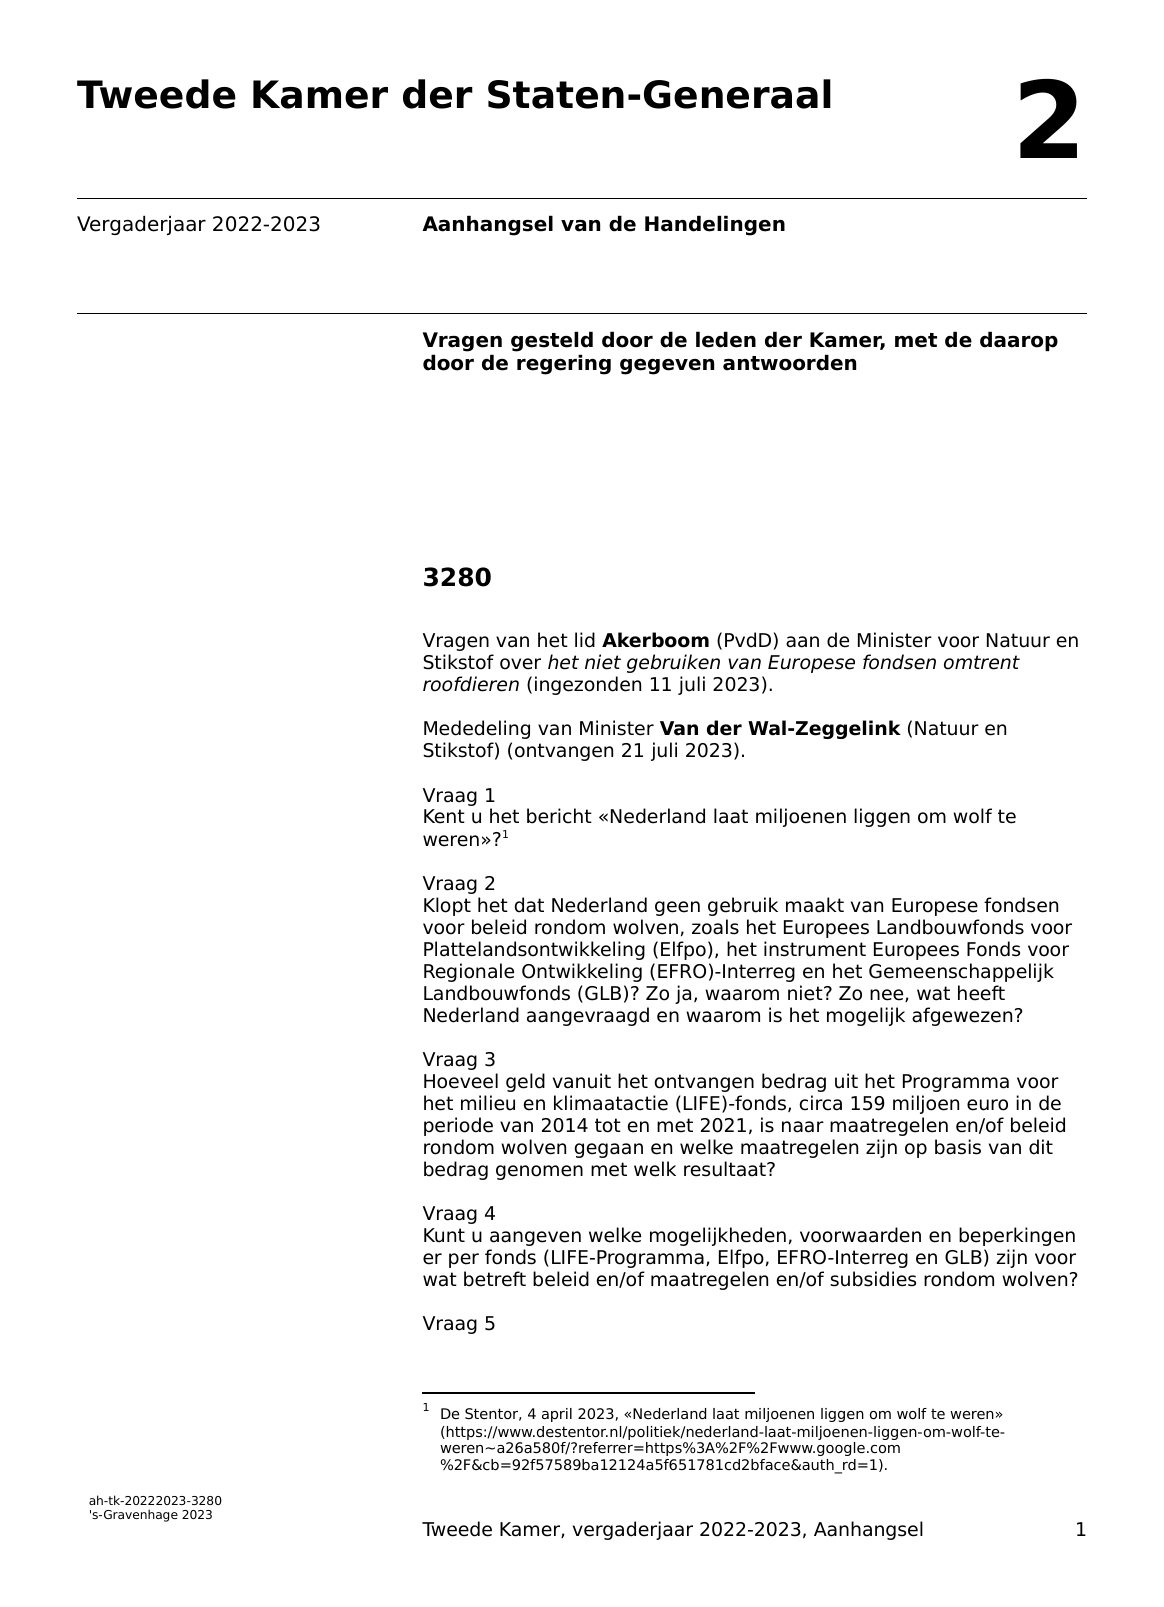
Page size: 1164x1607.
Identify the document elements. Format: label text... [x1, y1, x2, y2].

text ah-tk-20222023-3280 [88, 1494, 323, 1508]
table_cell Aanhangsel van de Handelingen [422, 199, 1087, 313]
text Vragen van het lid Akerboom (PvdD) aan de Minister voor Natuur en Stikstof over het niet gebruiken van Europese fondsen omtrent roofdieren (ingezonden 11 juli 2023). [422, 630, 1087, 696]
table_cell Vergaderjaar 2022-2023 [77, 199, 422, 313]
table_header Tweede Kamer der Staten-Generaal [77, 59, 886, 198]
text Hoeveel geld vanuit het ontvangen bedrag uit het Programma voor het milieu en klimaatactie (LIFE)-fonds, circa 159 miljoen euro in de periode van 2014 tot en met 2021, is naar maatregelen en/of beleid rondom wolven gegaan en welke maatregelen zijn op basis van dit bedrag genomen met welk resultaat? [422, 1071, 1087, 1181]
table_cell [77, 314, 422, 375]
text Kent u het bericht «Nederland laat miljoenen liggen om wolf te weren»? [422, 806, 1087, 850]
text Mededeling van Minister Van der Wal-Zeggelink (Natuur en Stikstof) (ontvangen 21 juli 2023). [422, 718, 1087, 762]
table_cell Vragen gesteld door de leden der Kamer, met de daarop door de regering gegeven antwoorden [422, 314, 1087, 375]
text De Stentor, 4 april 2023, «Nederland laat miljoenen liggen om wolf te weren» (https://www.destentor.nl/politiek/nederland-laat-miljoenen-liggen-om-wolf-te-weren~a26a580f/?referrer=https%3A%2F%2Fwww.google.com%2F&cb=92f57589ba12124a5f651781cd2bface&auth_rd=1). [422, 1402, 1087, 1474]
text Vraag 2 [422, 873, 1087, 894]
table_header 2 [886, 59, 1087, 198]
text 3280 [422, 563, 1087, 592]
text 's-Gravenhage 2023 [88, 1508, 323, 1522]
text Vraag 4 [422, 1203, 1087, 1225]
text Vraag 3 [422, 1049, 1087, 1071]
text Vraag 5 [422, 1313, 1087, 1335]
text Vraag 1 [422, 784, 1087, 806]
text Klopt het dat Nederland geen gebruik maakt van Europese fondsen voor beleid rondom wolven, zoals het Europees Landbouwfonds voor Plattelandsontwikkeling (Elfpo), het instrument Europees Fonds voor Regionale Ontwikkeling (EFRO)-Interreg en het Gemeenschappelijk Landbouwfonds (GLB)? Zo ja, waarom niet? Zo nee, wat heeft Nederland aangevraagd en waarom is het mogelijk afgewezen? [422, 894, 1087, 1026]
text Kunt u aangeven welke mogelijkheden, voorwaarden en beperkingen er per fonds (LIFE-Programma, Elfpo, EFRO-Interreg en GLB) zijn voor wat betreft beleid en/of maatregelen en/of subsidies rondom wolven? [422, 1225, 1087, 1291]
